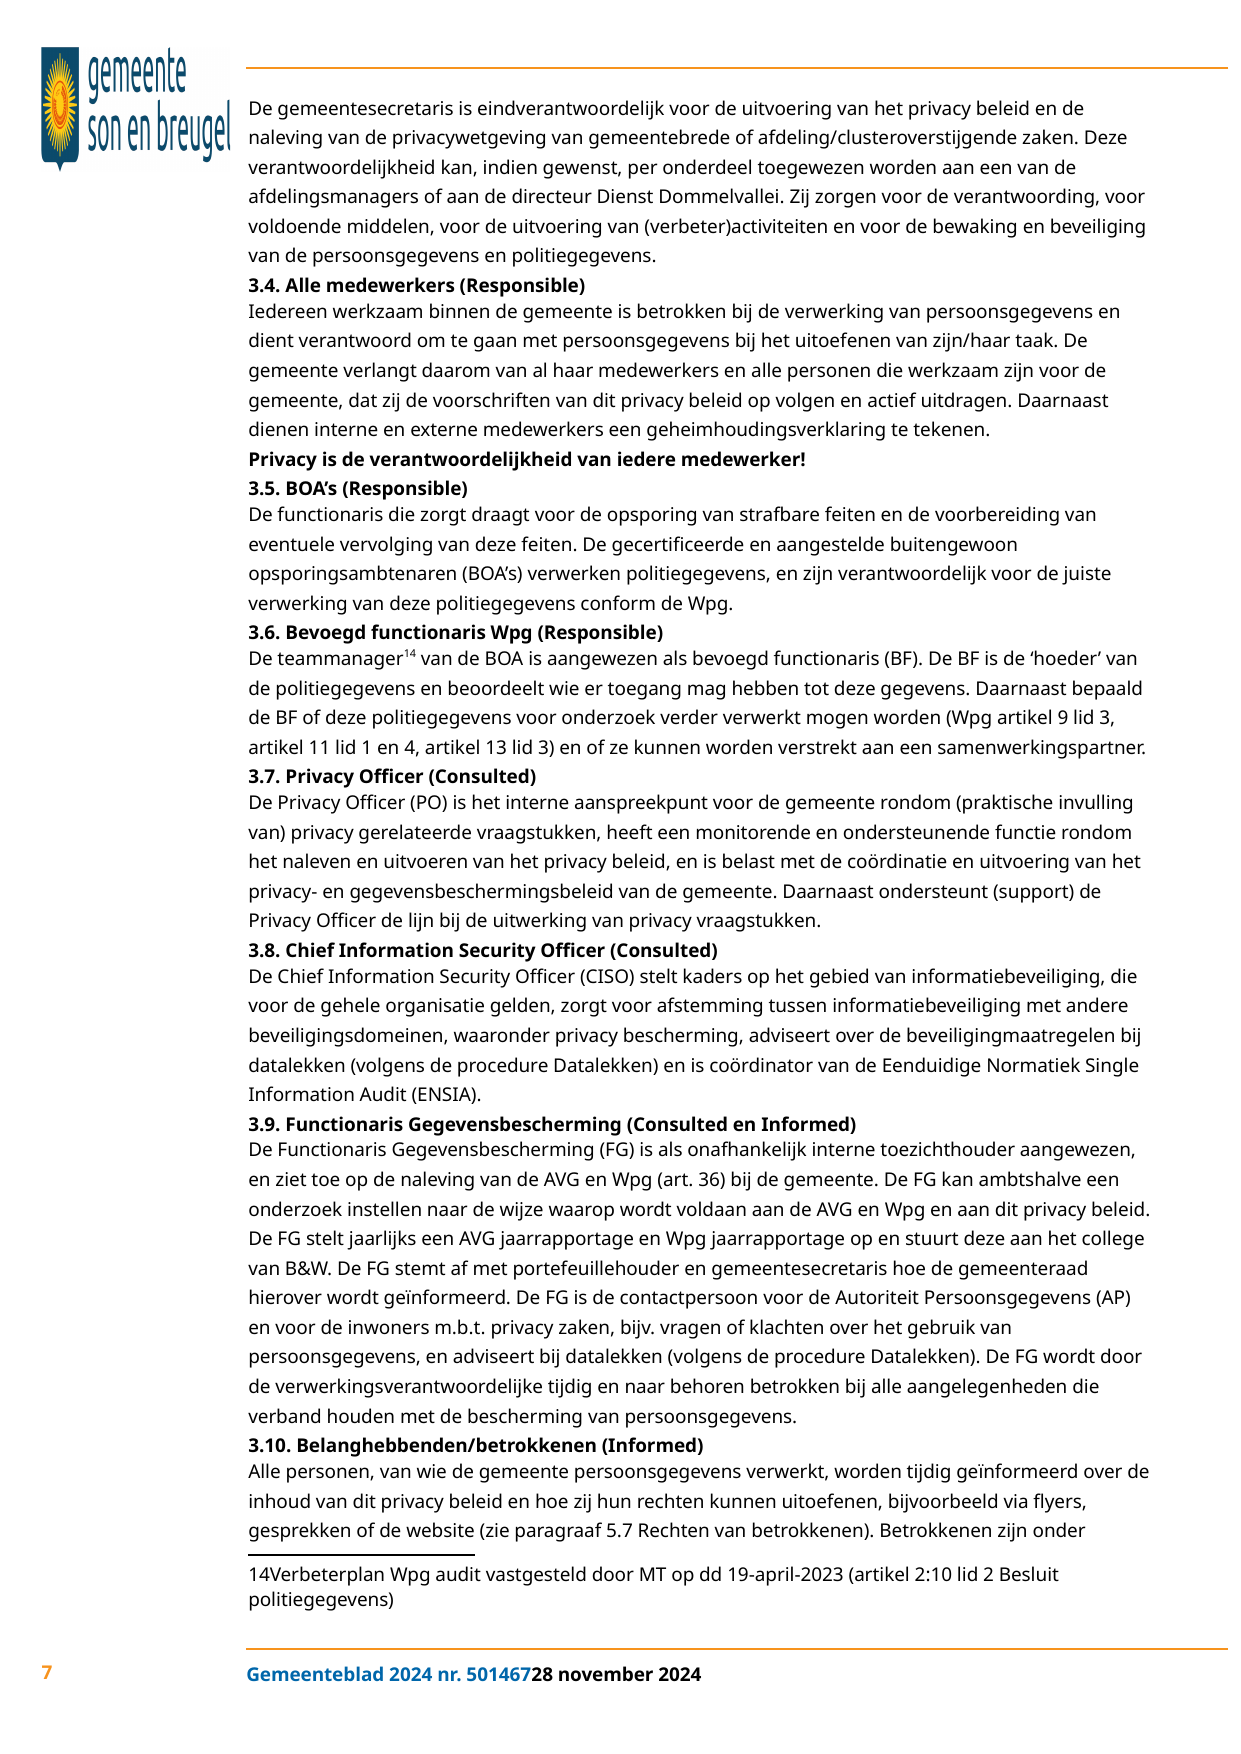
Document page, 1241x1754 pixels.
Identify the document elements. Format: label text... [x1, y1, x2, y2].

text 3.4. Alle medewerkers (Responsible) [248, 272, 1152, 298]
text 3.6. Bevoegd functionaris Wpg (Responsible) [248, 619, 1152, 645]
text Iedereen werkzaam binnen de gemeente is betrokken bij de verwerking van persoonsgegevens en dient verantwoord om te gaan met persoonsgegevens bij het uitoefenen van zijn/haar taak. De gemeente verlangt daarom van al haar medewerkers en alle personen die werkzaam zijn voor de gemeente, dat zij de voorschriften van dit privacy beleid op volgen en actief uitdragen. Daarnaast dienen interne en externe medewerkers een geheimhoudingsverklaring te tekenen. [248, 298, 1152, 442]
text De functionaris die zorgt draagt voor de opsporing van strafbare feiten en de voorbereiding van eventuele vervolging van deze feiten. De gecertificeerde en aangestelde buitengewoon opsporingsambtenaren (BOA’s) verwerken politiegegevens, en zijn verantwoordelijk voor de juiste verwerking van deze politiegegevens conform de Wpg. [248, 501, 1152, 616]
text 3.9. Functionaris Gegevensbescherming (Consulted en Informed) [248, 1111, 1152, 1137]
text De Privacy Officer (PO) is het interne aanspreekpunt voor de gemeente rondom (praktische invulling van) privacy gerelateerde vraagstukken, heeft een monitorende en ondersteunende functie rondom het naleven en uitvoeren van het privacy beleid, en is belast met de coördinatie en uitvoering van het privacy- en gegevensbeschermingsbeleid van de gemeente. Daarnaast ondersteunt (support) de Privacy Officer de lijn bij de uitwerking van privacy vraagstukken. [248, 789, 1152, 933]
text De teammanager van de BOA is aangewezen als bevoegd functionaris (BF). De BF is de ‘hoeder’ van de politiegegevens en beoordeelt wie er toegang mag hebben tot deze gegevens. Daarnaast bepaald de BF of deze politiegegevens voor onderzoek verder verwerkt mogen worden (Wpg artikel 9 lid 3, artikel 11 lid 1 en 4, artikel 13 lid 3) en of ze kunnen worden verstrekt aan een samenwerkingspartner. [248, 645, 1152, 760]
text De Functionaris Gegevensbescherming (FG) is als onafhankelijk interne toezichthouder aangewezen, en ziet toe op de naleving van de AVG en Wpg (art. 36) bij de gemeente. De FG kan ambtshalve een onderzoek instellen naar de wijze waarop wordt voldaan aan de AVG en Wpg en aan dit privacy beleid. [248, 1137, 1152, 1222]
text Verbeterplan Wpg audit vastgesteld door MT op dd 19-april-2023 (artikel 2:10 lid 2 Besluit politiegegevens) [248, 1561, 1152, 1612]
text 3.7. Privacy Officer (Consulted) [248, 764, 1152, 789]
text Alle personen, van wie de gemeente persoonsgegevens verwerkt, worden tijdig geïnformeerd over de inhoud van dit privacy beleid en hoe zij hun rechten kunnen uitoefenen, bijvoorbeeld via flyers, gesprekken of de website (zie paragraaf 5.7 Rechten van betrokkenen). Betrokkenen zijn onder [248, 1458, 1152, 1543]
text De FG stelt jaarlijks een AVG jaarrapportage en Wpg jaarrapportage op en stuurt deze aan het college van B&W. De FG stemt af met portefeuillehouder en gemeentesecretaris hoe de gemeenteraad hierover wordt geïnformeerd. De FG is de contactpersoon voor de Autoriteit Persoonsgegevens (AP) en voor de inwoners m.b.t. privacy zaken, bijv. vragen of klachten over het gebruik van persoonsgegevens, en adviseert bij datalekken (volgens de procedure Datalekken). De FG wordt door de verwerkingsverantwoordelijke tijdig en naar behoren betrokken bij alle aangelegenheden die verband houden met de bescherming van persoonsgegevens. [248, 1225, 1152, 1429]
text 3.8. Chief Information Security Officer (Consulted) [248, 937, 1152, 963]
text 3.10. Belanghebbenden/betrokkenen (Informed) [248, 1432, 1152, 1458]
text De gemeentesecretaris is eindverantwoordelijk voor de uitvoering van het privacy beleid en de naleving van de privacywetgeving van gemeentebrede of afdeling/clusteroverstijgende zaken. Deze verantwoordelijkheid kan, indien gewenst, per onderdeel toegewezen worden aan een van de afdelingsmanagers of aan de directeur Dienst Dommelvallei. Zij zorgen voor de verantwoording, voor voldoende middelen, voor de uitvoering van (verbeter)activiteiten en voor de bewaking en beveiliging van de persoonsgegevens en politiegegevens. [248, 95, 1152, 268]
picture [41, 47, 231, 172]
text De Chief Information Security Officer (CISO) stelt kaders op het gebied van informatiebeveiliging, die voor de gehele organisatie gelden, zorgt voor afstemming tussen informatiebeveiliging met andere beveiligingsdomeinen, waaronder privacy bescherming, adviseert over de beveiligingmaatregelen bij datalekken (volgens de procedure Datalekken) en is coördinator van de Eenduidige Normatiek Single Information Audit (ENSIA). [248, 963, 1152, 1107]
text Privacy is de verantwoordelijkheid van iedere medewerker! [248, 446, 1152, 472]
text 3.5. BOA’s (Responsible) [248, 476, 1152, 501]
